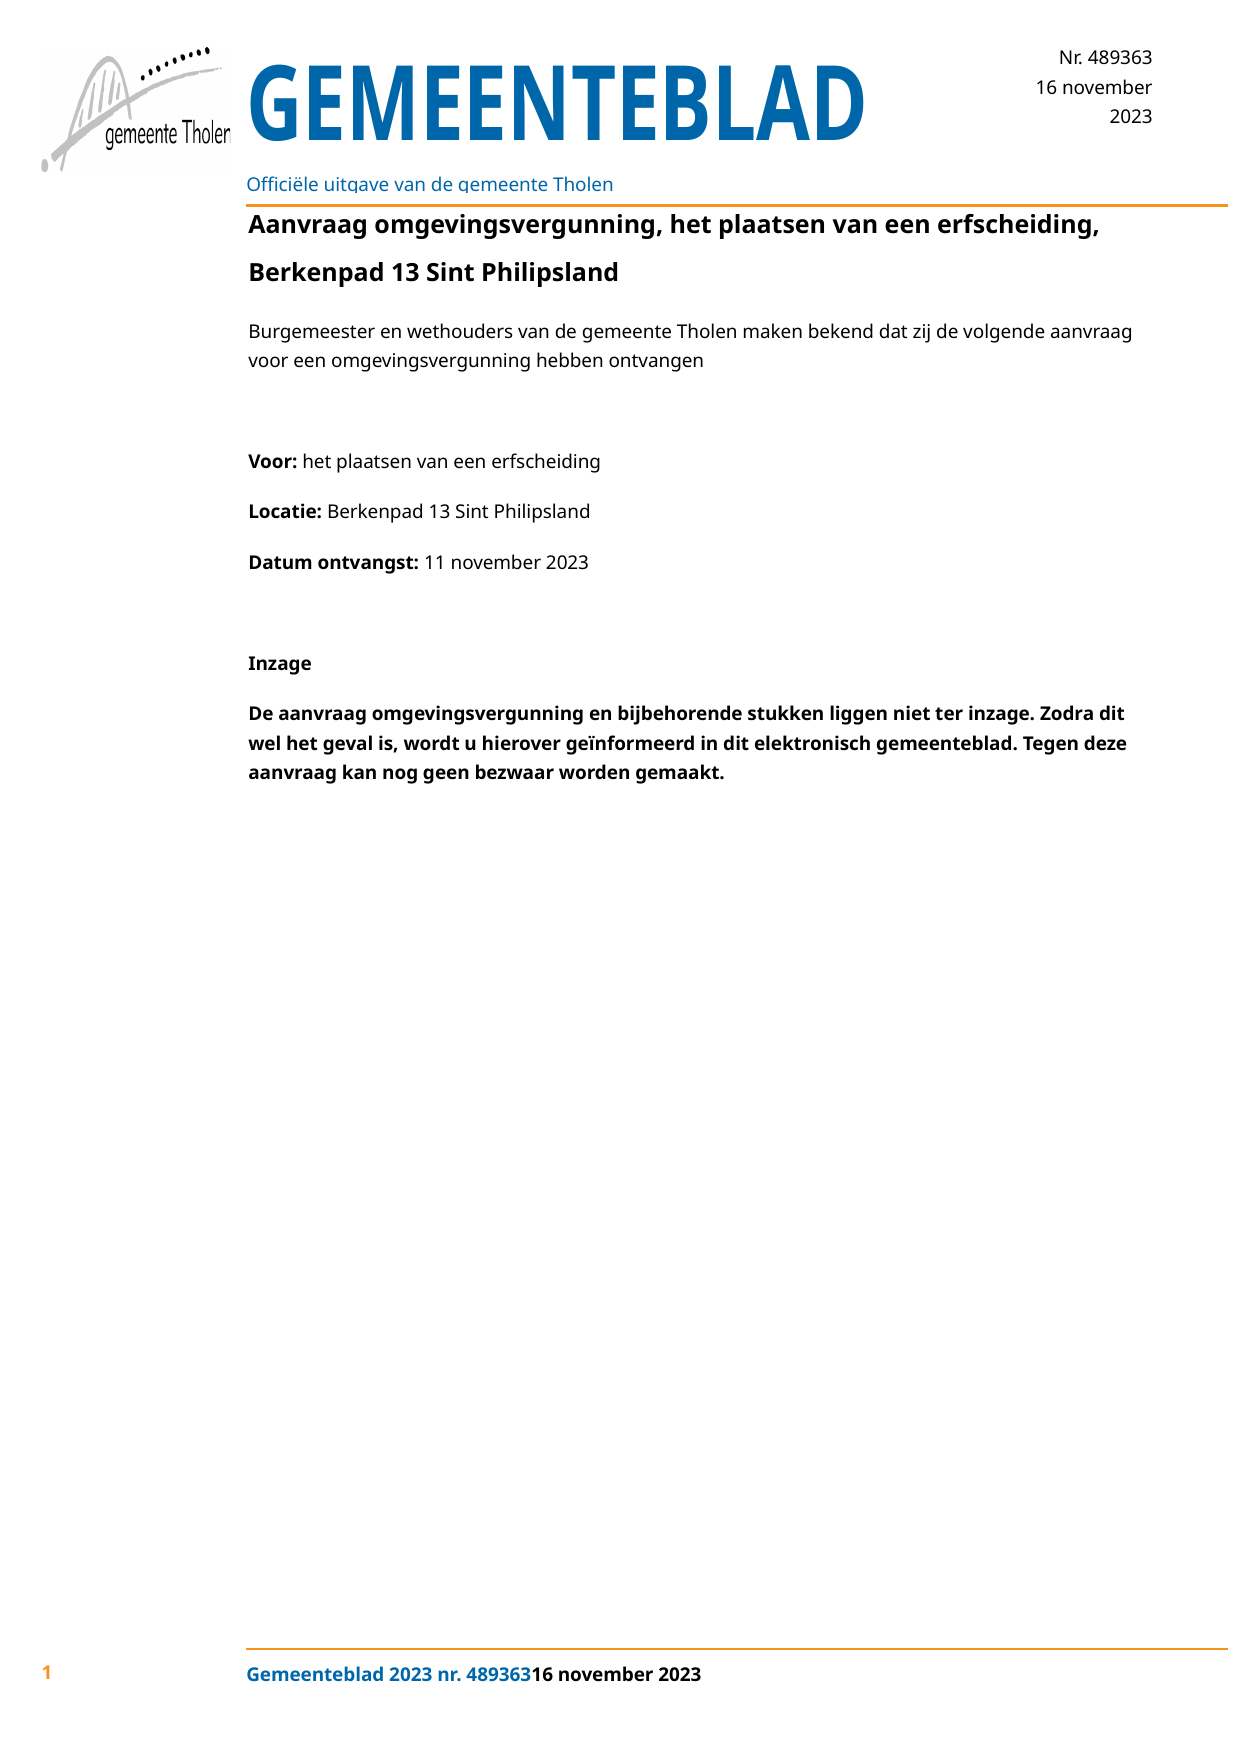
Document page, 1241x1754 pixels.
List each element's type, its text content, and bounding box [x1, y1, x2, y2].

picture [41, 47, 231, 172]
text Burgemeester en wethouders van de gemeente Tholen maken bekend dat zij de volgende aanvraag voor een omgevingsvergunning hebben ontvangen [248, 318, 1152, 373]
text Locatie: Berkenpad 13 Sint Philipsland [248, 499, 1152, 524]
text Aanvraag omgevingsvergunning, het plaatsen van een erfscheiding, Berkenpad 13 Sint Philipsland [248, 207, 1152, 288]
text Voor: het plaatsen van een erfscheiding [248, 448, 1152, 474]
text Inzage [248, 650, 1152, 676]
text Datum ontvangst: 11 november 2023 [248, 549, 1152, 575]
text De aanvraag omgevingsvergunning en bijbehorende stukken liggen niet ter inzage. Zodra dit wel het geval is, wordt u hierover geïnformeerd in dit elektronisch gemeenteblad. Tegen deze aanvraag kan nog geen bezwaar worden gemaakt. [248, 700, 1152, 785]
